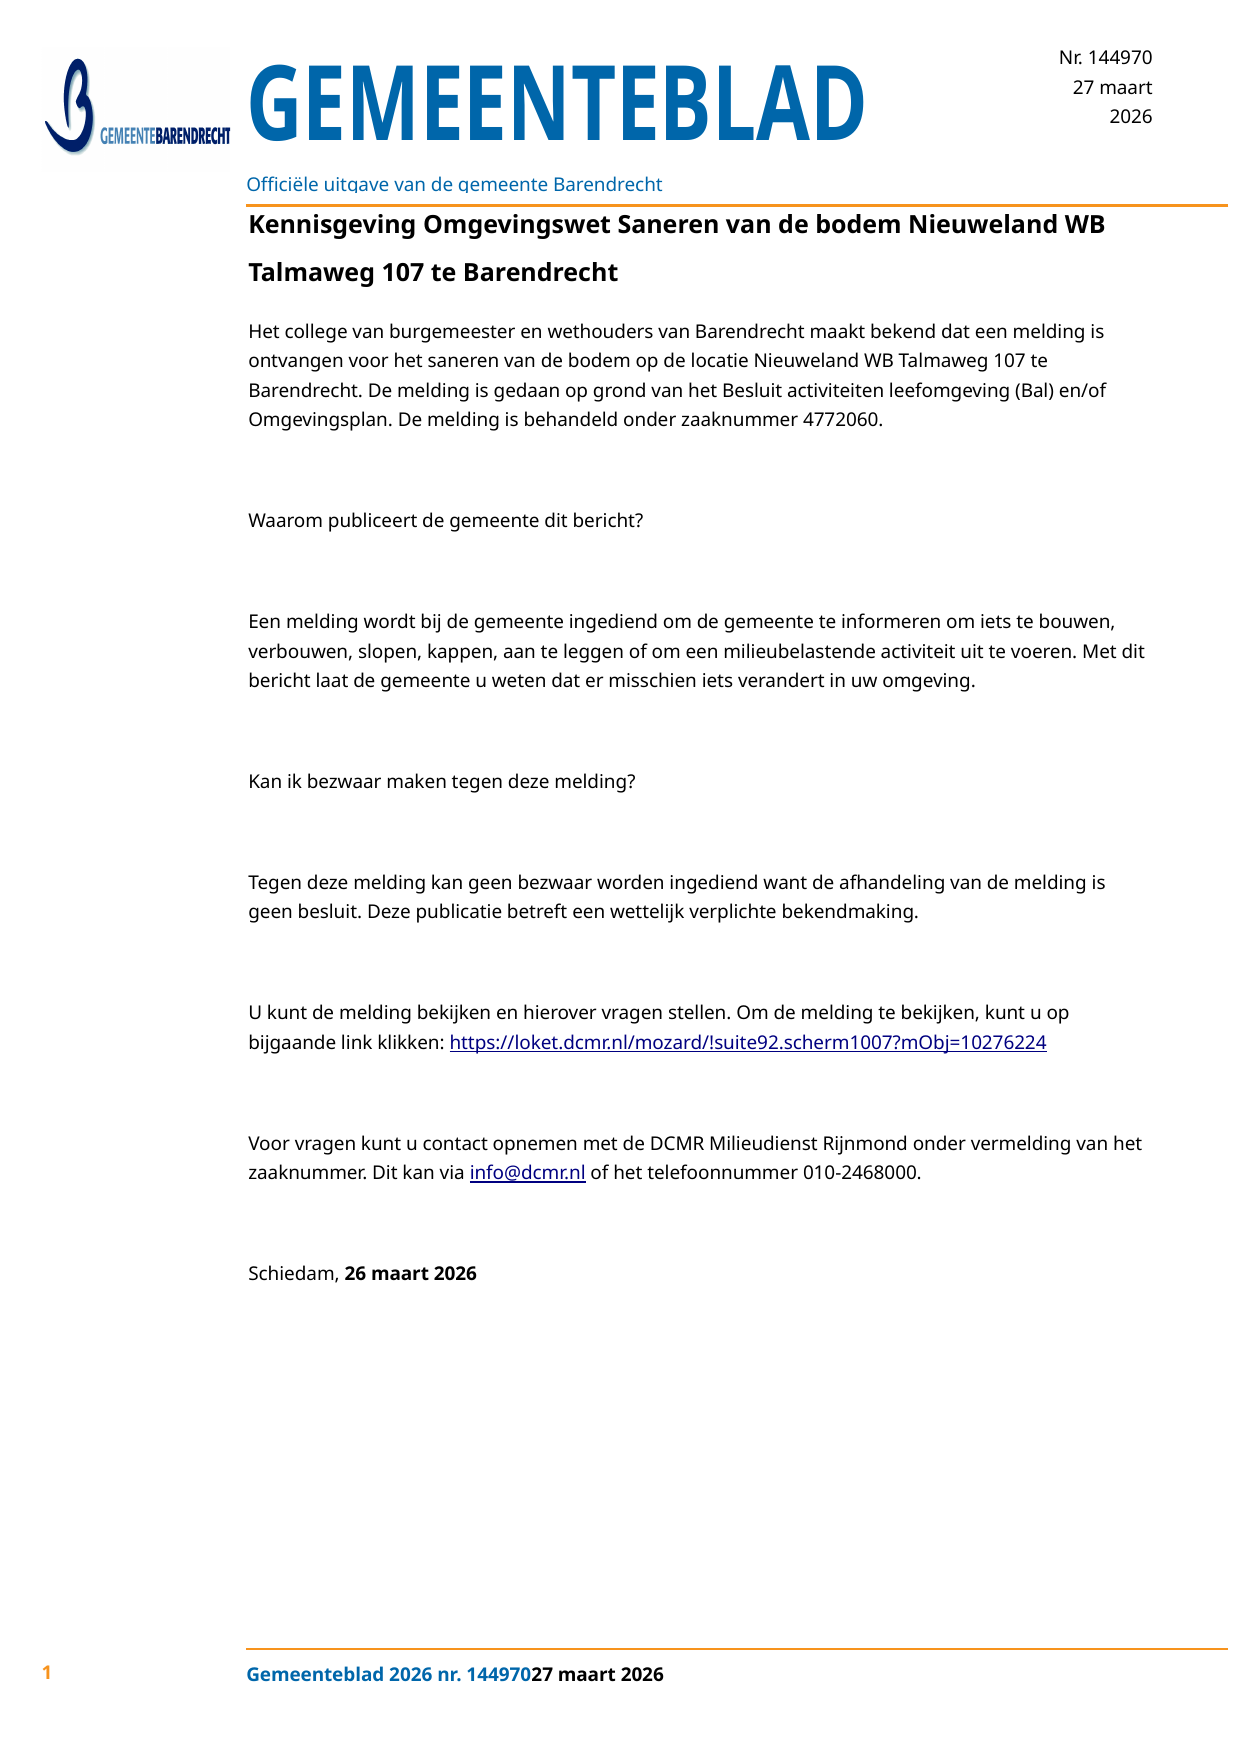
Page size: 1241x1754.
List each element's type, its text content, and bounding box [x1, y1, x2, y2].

text Een melding wordt bij de gemeente ingediend om de gemeente te informeren om iets te bouwen, verbouwen, slopen, kappen, aan te leggen of om een milieubelastende activiteit uit te voeren. Met dit bericht laat de gemeente u weten dat er misschien iets verandert in uw omgeving. [248, 608, 1152, 693]
text Kan ik bezwaar maken tegen deze melding? [248, 768, 1152, 794]
text Schiedam, 26 maart 2026 [248, 1260, 1152, 1286]
text Kennisgeving Omgevingswet Saneren van de bodem Nieuweland WB Talmaweg 107 te Barendrecht [248, 207, 1152, 288]
text Tegen deze melding kan geen bezwaar worden ingediend want de afhandeling van de melding is geen besluit. Deze publicatie betreft een wettelijk verplichte bekendmaking. [248, 869, 1152, 924]
text U kunt de melding bekijken en hierover vragen stellen. Om de melding te bekijken, kunt u op bijgaande link klikken: https://loket.dcmr.nl/mozard/!suite92.scherm1007?mObj=10276224 [248, 999, 1152, 1055]
text Voor vragen kunt u contact opnemen met de DCMR Milieudienst Rijnmond onder vermelding van het zaaknummer. Dit kan via info@dcmr.nl of het telefoonnummer 010-2468000. [248, 1130, 1152, 1185]
text Het college van burgemeester en wethouders van Barendrecht maakt bekend dat een melding is ontvangen voor het saneren van de bodem op de locatie Nieuweland WB Talmaweg 107 te Barendrecht. De melding is gedaan op grond van het Besluit activiteiten leefomgeving (Bal) en/of Omgevingsplan. De melding is behandeld onder zaaknummer 4772060. [248, 318, 1152, 432]
text Waarom publiceert de gemeente dit bericht? [248, 507, 1152, 533]
picture [41, 47, 231, 172]
